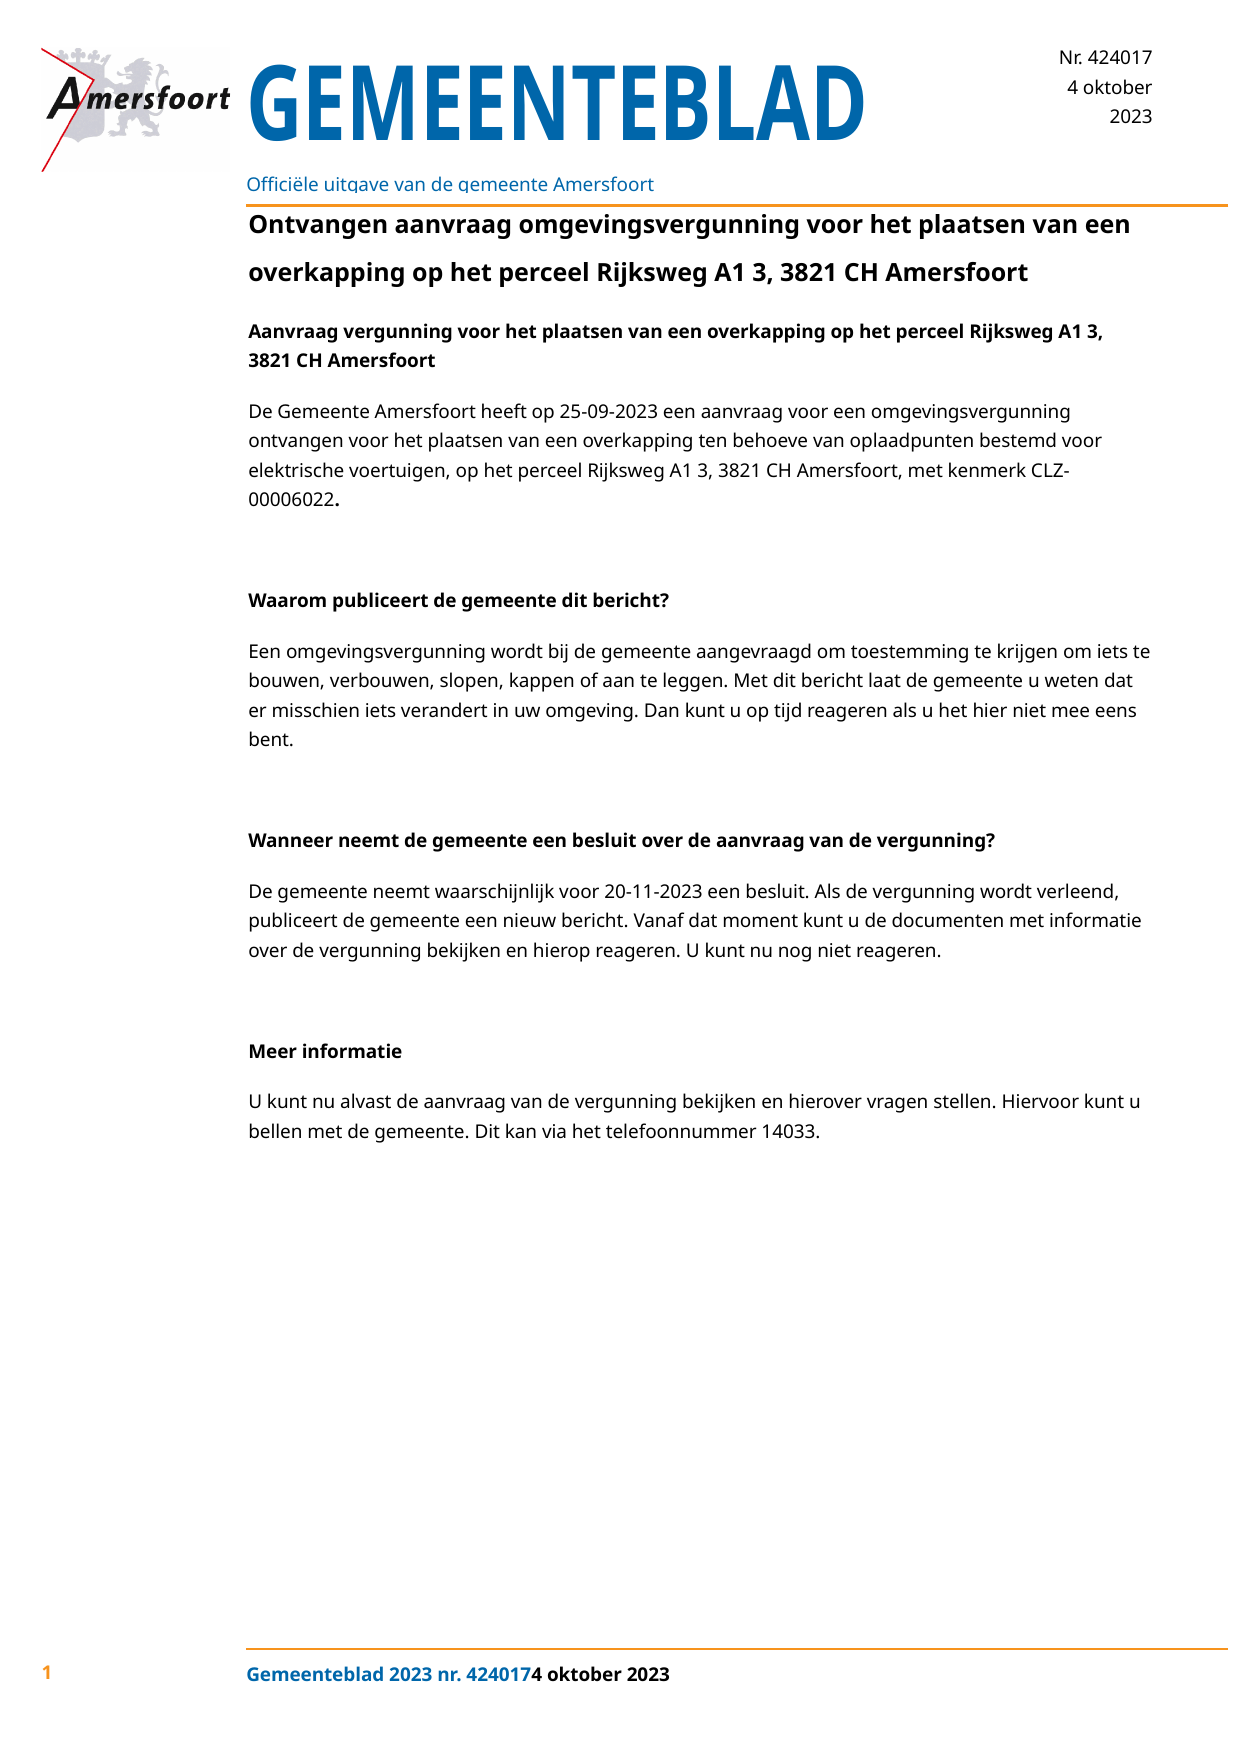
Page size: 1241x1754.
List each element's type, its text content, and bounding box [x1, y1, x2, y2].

text Ontvangen aanvraag omgevingsvergunning voor het plaatsen van een overkapping op het perceel Rijksweg A1 3, 3821 CH Amersfoort [248, 207, 1152, 288]
text Meer informatie [248, 1038, 1152, 1064]
text De Gemeente Amersfoort heeft op 25-09-2023 een aanvraag voor een omgevingsvergunning ontvangen voor het plaatsen van een overkapping ten behoeve van oplaadpunten bestemd voor elektrische voertuigen, op het perceel Rijksweg A1 3, 3821 CH Amersfoort, met kenmerk CLZ-00006022. [248, 398, 1152, 512]
picture [41, 47, 231, 172]
text Aanvraag vergunning voor het plaatsen van een overkapping op het perceel Rijksweg A1 3, 3821 CH Amersfoort [248, 318, 1152, 373]
text Een omgevingsvergunning wordt bij de gemeente aangevraagd om toestemming te krijgen om iets te bouwen, verbouwen, slopen, kappen of aan te leggen. Met dit bericht laat de gemeente u weten dat er misschien iets verandert in uw omgeving. Dan kunt u op tijd reageren als u het hier niet mee eens bent. [248, 638, 1152, 752]
text Waarom publiceert de gemeente dit bericht? [248, 587, 1152, 613]
text Wanneer neemt de gemeente een besluit over de aanvraag van de vergunning? [248, 827, 1152, 853]
text De gemeente neemt waarschijnlijk voor 20-11-2023 een besluit. Als de vergunning wordt verleend, publiceert de gemeente een nieuw bericht. Vanaf dat moment kunt u de documenten met informatie over de vergunning bekijken en hierop reageren. U kunt nu nog niet reageren. [248, 878, 1152, 963]
text U kunt nu alvast de aanvraag van de vergunning bekijken en hierover vragen stellen. Hiervoor kunt u bellen met de gemeente. Dit kan via het telefoonnummer 14033. [248, 1088, 1152, 1144]
